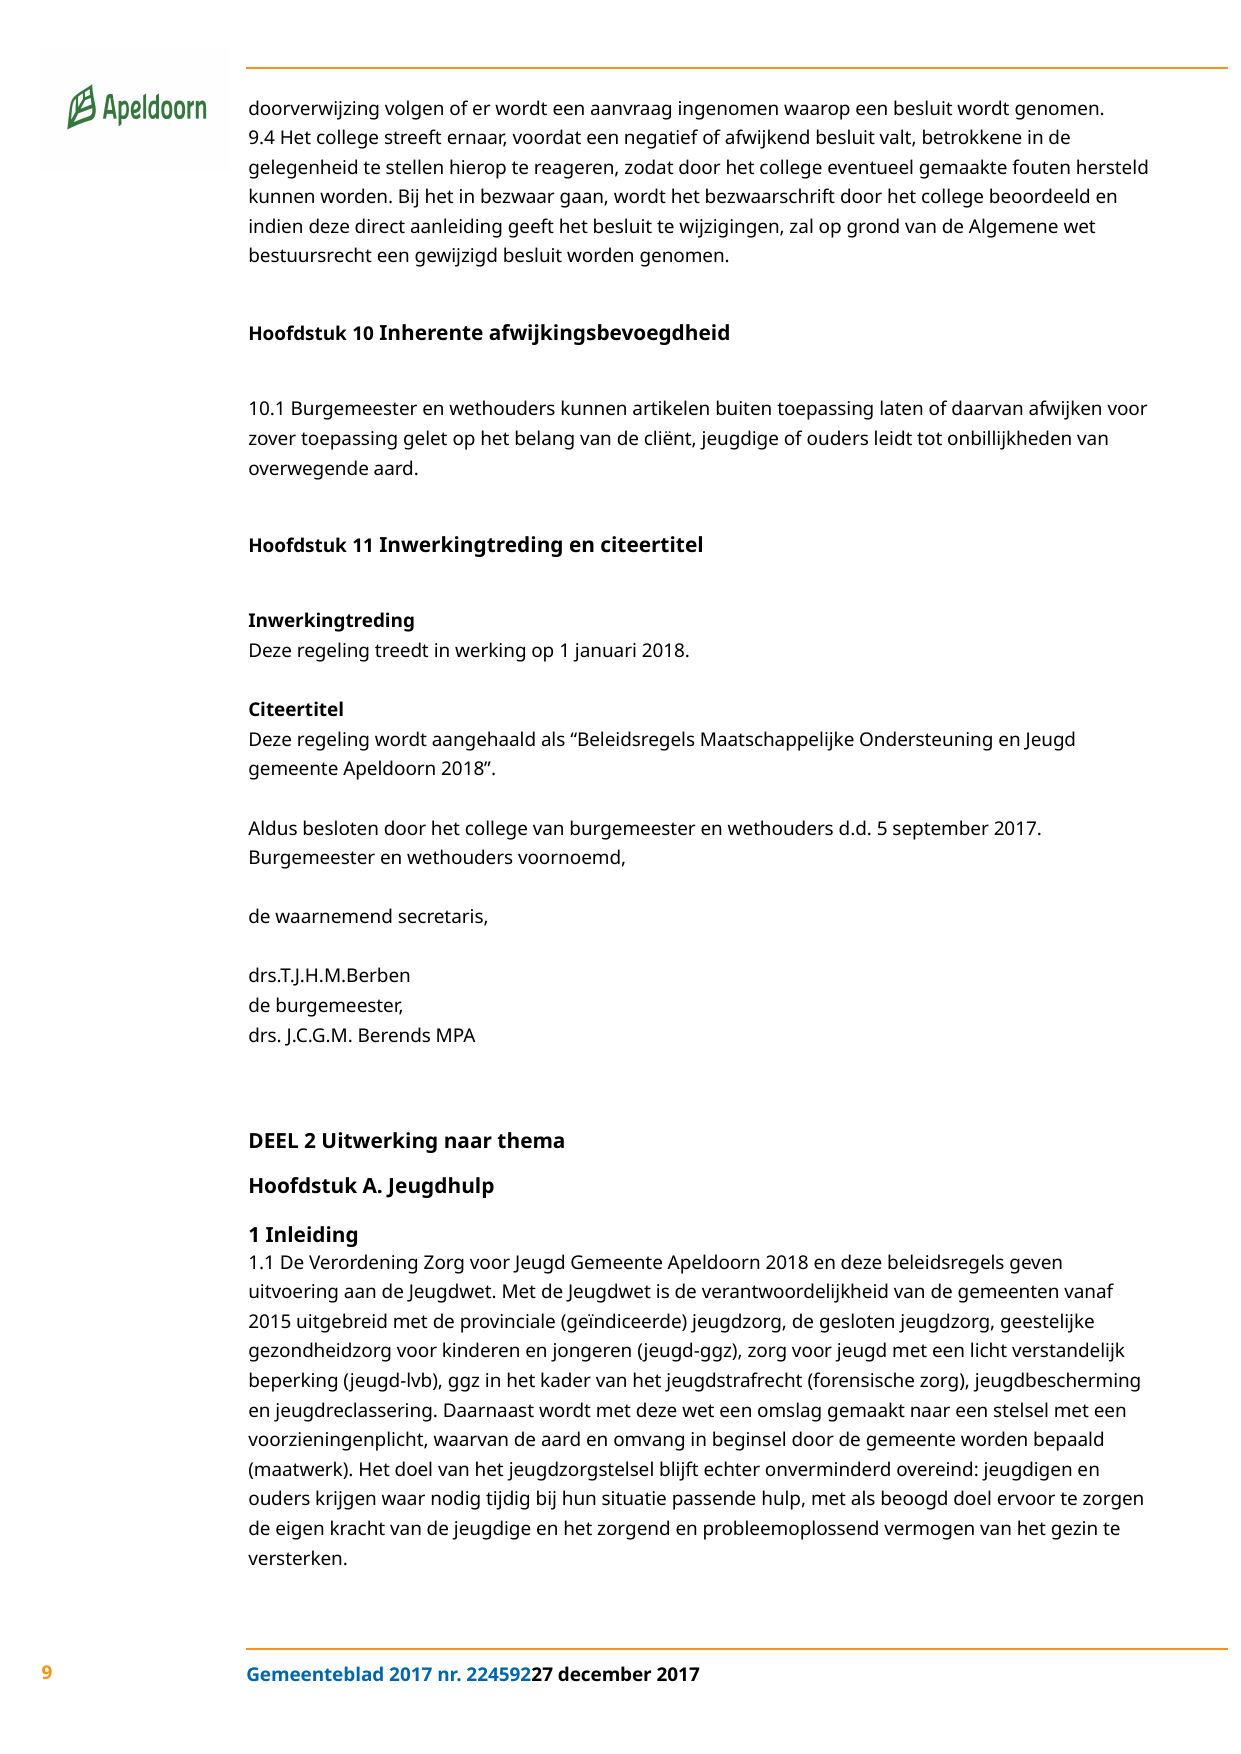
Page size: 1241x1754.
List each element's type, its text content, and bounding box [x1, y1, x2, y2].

text de burgemeester, [248, 992, 1152, 1018]
text 10.1 Burgemeester en wethouders kunnen artikelen buiten toepassing laten of daarvan afwijken voor zover toepassing gelet op het belang van de cliënt, jeugdige of ouders leidt tot onbillijkheden van overwegende aard. [248, 396, 1152, 481]
text Hoofdstuk 11 Inwerkingtreding en citeertitel [248, 530, 1152, 558]
text Hoofdstuk 10 Inherente afwijkingsbevoegdheid [248, 318, 1152, 346]
text Deze regeling wordt aangehaald als “Beleidsregels Maatschappelijke Ondersteuning en Jeugd [248, 726, 1152, 752]
text drs. J.C.G.M. Berends MPA [248, 1022, 1152, 1048]
text Citeertitel [248, 696, 1152, 722]
text Hoofdstuk A. Jeugdhulp [248, 1171, 1152, 1199]
text Burgemeester en wethouders voornoemd, [248, 844, 1152, 870]
text gemeente Apeldoorn 2018”. [248, 756, 1152, 781]
text 1 Inleiding [248, 1220, 1152, 1249]
text DEEL 2 Uitwerking naar thema [248, 1127, 1152, 1155]
text Aldus besloten door het college van burgemeester en wethouders d.d. 5 september 2017. [248, 815, 1152, 841]
text doorverwijzing volgen of er wordt een aanvraag ingenomen waarop een besluit wordt genomen. [248, 95, 1152, 121]
text 1.1 De Verordening Zorg voor Jeugd Gemeente Apeldoorn 2018 en deze beleidsregels geven uitvoering aan de Jeugdwet. Met de Jeugdwet is de verantwoordelijkheid van de gemeenten vanaf 2015 uitgebreid met de provinciale (geïndiceerde) jeugdzorg, de gesloten jeugdzorg, geestelijke gezondheidzorg voor kinderen en jongeren (jeugd-ggz), zorg voor jeugd met een licht verstandelijk beperking (jeugd-lvb), ggz in het kader van het jeugdstrafrecht (forensische zorg), jeugdbescherming en jeugdreclassering. Daarnaast wordt met deze wet een omslag gemaakt naar een stelsel met een voorzieningenplicht, waarvan de aard en omvang in beginsel door de gemeente worden bepaald (maatwerk). Het doel van het jeugdzorgstelsel blijft echter onverminderd overeind: jeugdigen en ouders krijgen waar nodig tijdig bij hun situatie passende hulp, met als beoogd doel ervoor te zorgen de eigen kracht van de jeugdige en het zorgend en probleemoplossend vermogen van het gezin te versterken. [248, 1249, 1152, 1570]
text Deze regeling treedt in werking op 1 januari 2018. [248, 637, 1152, 663]
text 9.4 Het college streeft ernaar, voordat een negatief of afwijkend besluit valt, betrokkene in de gelegenheid te stellen hierop te reageren, zodat door het college eventueel gemaakte fouten hersteld kunnen worden. Bij het in bezwaar gaan, wordt het bezwaarschrift door het college beoordeeld en indien deze direct aanleiding geeft het besluit te wijzigingen, zal op grond van de Algemene wet bestuursrecht een gewijzigd besluit worden genomen. [248, 124, 1152, 268]
text drs.T.J.H.M.Berben [248, 963, 1152, 988]
picture [41, 47, 231, 172]
text de waarnemend secretaris, [248, 903, 1152, 929]
text Inwerkingtreding [248, 608, 1152, 633]
